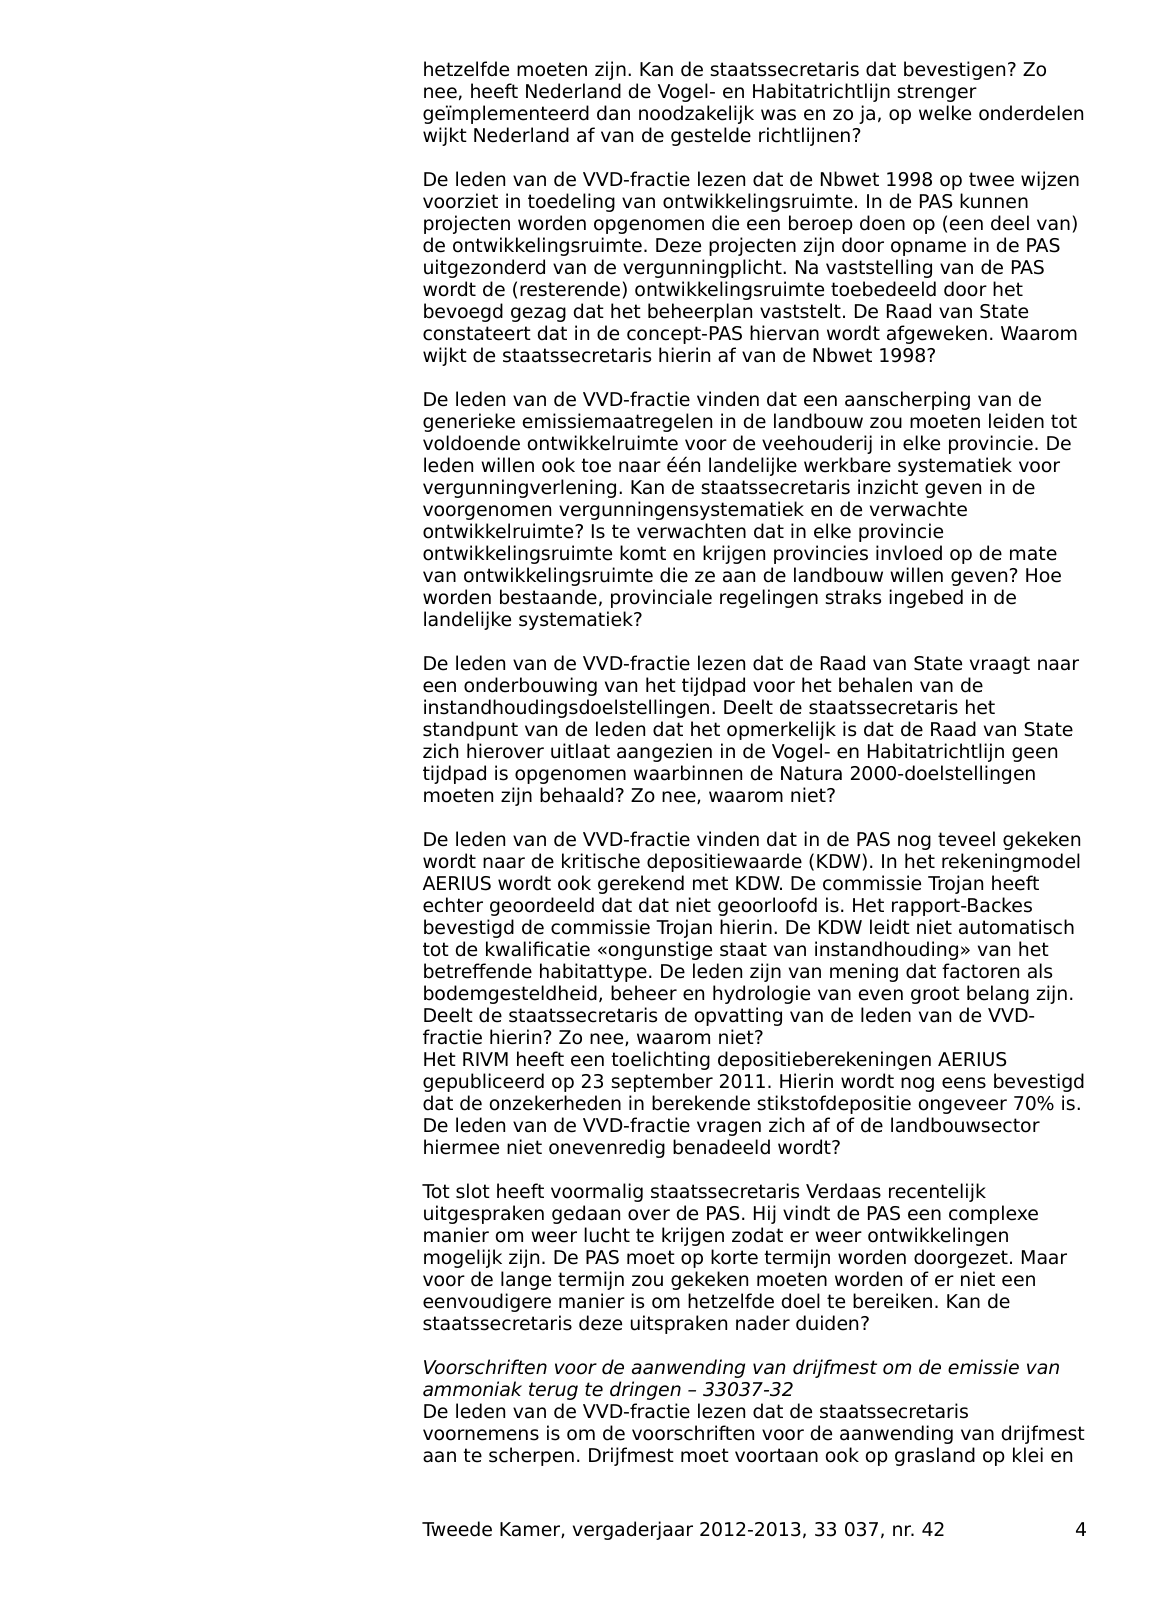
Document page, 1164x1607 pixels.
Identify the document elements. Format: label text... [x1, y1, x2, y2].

text Tot slot heeft voormalig staatssecretaris Verdaas recentelijk uitgespraken gedaan over de PAS. Hij vindt de PAS een complexe manier om weer lucht te krijgen zodat er weer ontwikkelingen mogelijk zijn. De PAS moet op korte termijn worden doorgezet. Maar voor de lange termijn zou gekeken moeten worden of er niet een eenvoudigere manier is om hetzelfde doel te bereiken. Kan de staatssecretaris deze uitspraken nader duiden? [422, 1181, 1087, 1335]
text hetzelfde moeten zijn. Kan de staatssecretaris dat bevestigen? Zo nee, heeft Nederland de Vogel- en Habitatrichtlijn strenger geïmplementeerd dan noodzakelijk was en zo ja, op welke onderdelen wijkt Nederland af van de gestelde richtlijnen? [422, 59, 1087, 147]
text Voorschriften voor de aanwending van drijfmest om de emissie van ammoniak terug te dringen – 33037-32 [422, 1357, 1087, 1401]
text De leden van de VVD-fractie lezen dat de Raad van State vraagt naar een onderbouwing van het tijdpad voor het behalen van de instandhoudingsdoelstellingen. Deelt de staatssecretaris het standpunt van de leden dat het opmerkelijk is dat de Raad van State zich hierover uitlaat aangezien in de Vogel- en Habitatrichtlijn geen tijdpad is opgenomen waarbinnen de Natura 2000-doelstellingen moeten zijn behaald? Zo nee, waarom niet? [422, 653, 1087, 807]
text De leden van de VVD-fractie vinden dat in de PAS nog teveel gekeken wordt naar de kritische depositiewaarde (KDW). In het rekeningmodel AERIUS wordt ook gerekend met KDW. De commissie Trojan heeft echter geoordeeld dat dat niet geoorloofd is. Het rapport-Backes bevestigd de commissie Trojan hierin. De KDW leidt niet automatisch tot de kwalificatie «ongunstige staat van instandhouding» van het betreffende habitattype. De leden zijn van mening dat factoren als bodemgesteldheid, beheer en hydrologie van even groot belang zijn. Deelt de staatssecretaris de opvatting van de leden van de VVD-fractie hierin? Zo nee, waarom niet? [422, 829, 1087, 1049]
text De leden van de VVD-fractie vinden dat een aanscherping van de generieke emissiemaatregelen in de landbouw zou moeten leiden tot voldoende ontwikkelruimte voor de veehouderij in elke provincie. De leden willen ook toe naar één landelijke werkbare systematiek voor vergunningverlening. Kan de staatssecretaris inzicht geven in de voorgenomen vergunningensystematiek en de verwachte ontwikkelruimte? Is te verwachten dat in elke provincie ontwikkelingsruimte komt en krijgen provincies invloed op de mate van ontwikkelingsruimte die ze aan de landbouw willen geven? Hoe worden bestaande, provinciale regelingen straks ingebed in de landelijke systematiek? [422, 389, 1087, 631]
text De leden van de VVD-fractie lezen dat de staatssecretaris voornemens is om de voorschriften voor de aanwending van drijfmest aan te scherpen. Drijfmest moet voortaan ook op grasland op klei en [422, 1401, 1087, 1467]
text Het RIVM heeft een toelichting depositieberekeningen AERIUS gepubliceerd op 23 september 2011. Hierin wordt nog eens bevestigd dat de onzekerheden in berekende stikstofdepositie ongeveer 70% is. De leden van de VVD-fractie vragen zich af of de landbouwsector hiermee niet onevenredig benadeeld wordt? [422, 1049, 1087, 1159]
text De leden van de VVD-fractie lezen dat de Nbwet 1998 op twee wijzen voorziet in toedeling van ontwikkelingsruimte. In de PAS kunnen projecten worden opgenomen die een beroep doen op (een deel van) de ontwikkelingsruimte. Deze projecten zijn door opname in de PAS uitgezonderd van de vergunningplicht. Na vaststelling van de PAS wordt de (resterende) ontwikkelingsruimte toebedeeld door het bevoegd gezag dat het beheerplan vaststelt. De Raad van State constateert dat in de concept-PAS hiervan wordt afgeweken. Waarom wijkt de staatssecretaris hierin af van de Nbwet 1998? [422, 169, 1087, 367]
